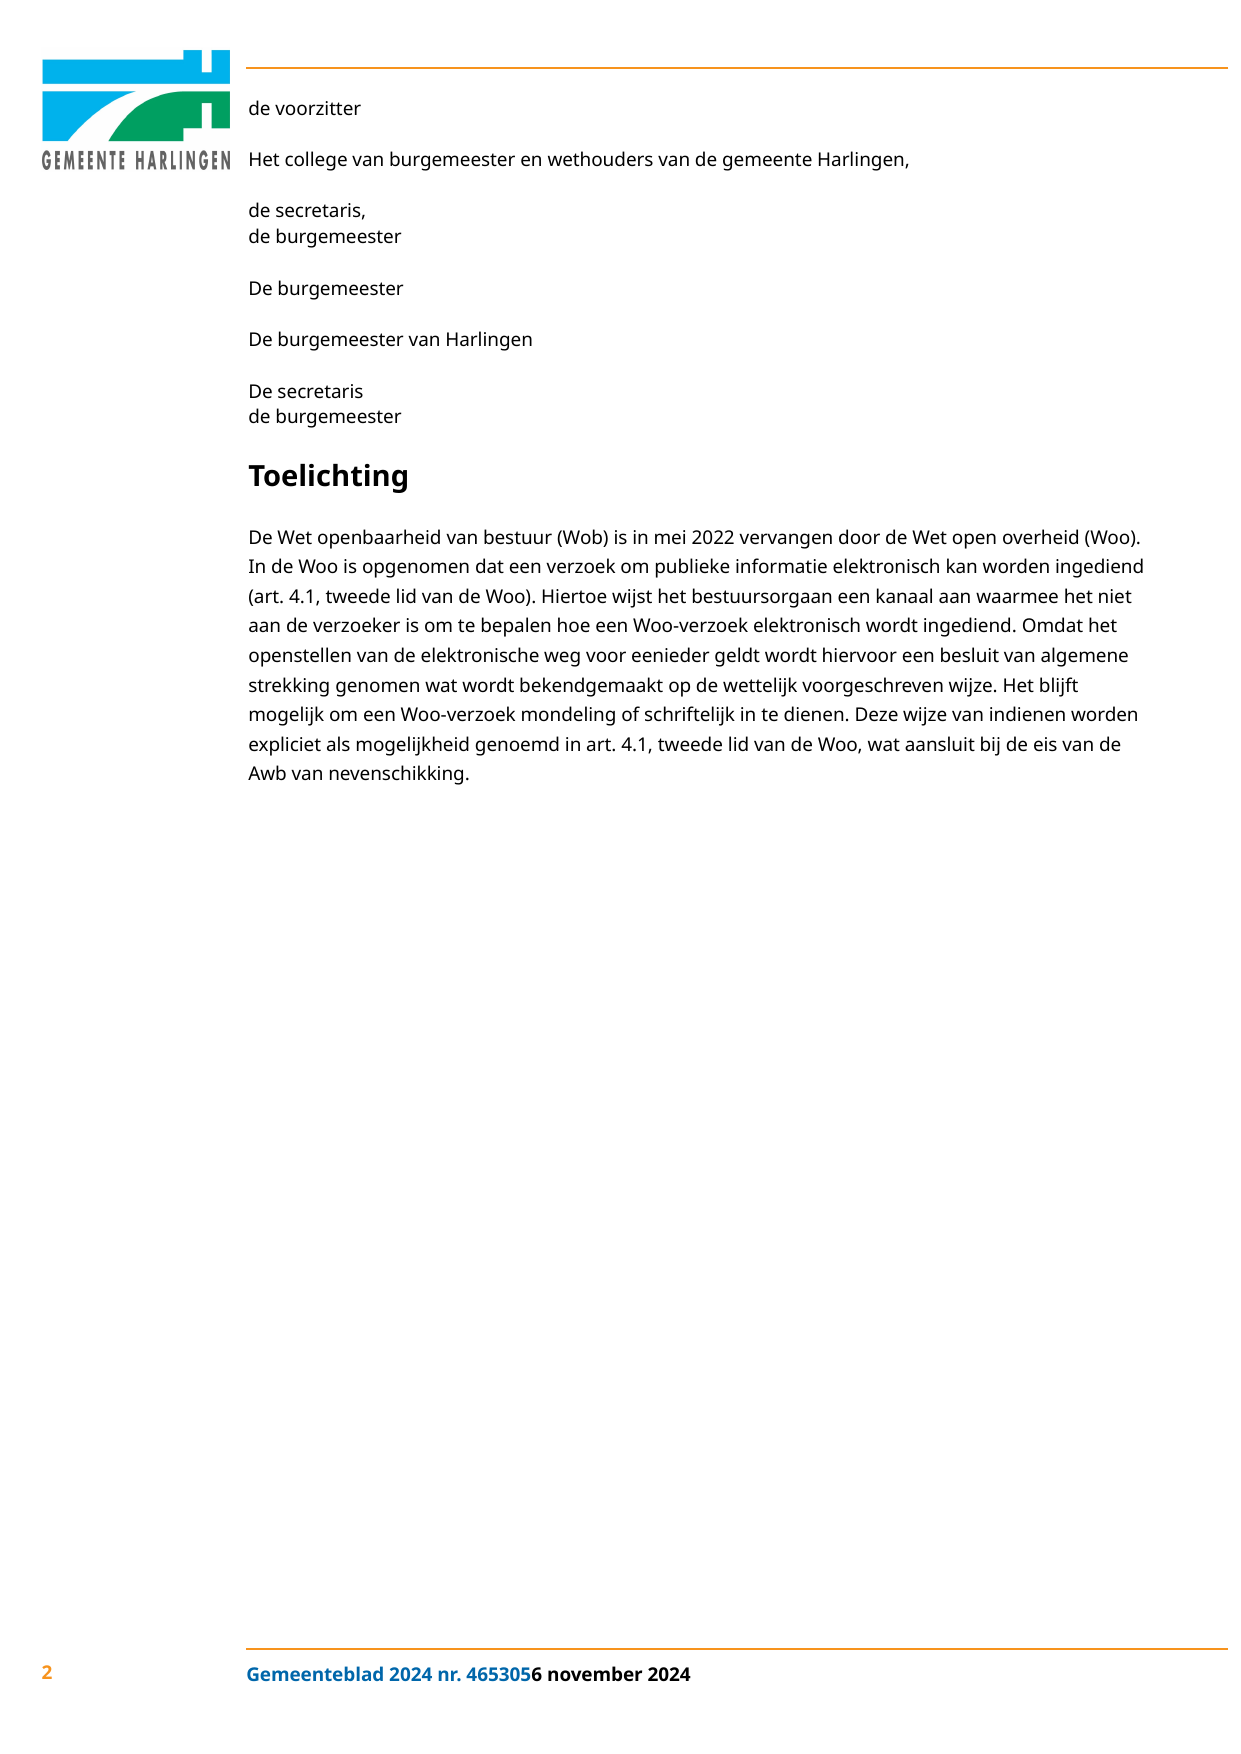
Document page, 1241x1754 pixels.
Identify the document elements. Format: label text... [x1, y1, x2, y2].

text De secretaris [248, 378, 1152, 403]
text Het college van burgemeester en wethouders van de gemeente Harlingen, [248, 146, 1152, 172]
picture [41, 47, 231, 172]
text de secretaris, [248, 198, 1152, 223]
text de voorzitter [248, 95, 1152, 121]
text de burgemeester [248, 403, 1152, 429]
text de burgemeester [248, 223, 1152, 249]
text De burgemeester van Harlingen [248, 326, 1152, 352]
text De burgemeester [248, 275, 1152, 301]
text Toelichting [248, 455, 1152, 495]
text De Wet openbaarheid van bestuur (Wob) is in mei 2022 vervangen door de Wet open overheid (Woo). In de Woo is opgenomen dat een verzoek om publieke informatie elektronisch kan worden ingediend (art. 4.1, tweede lid van de Woo). Hiertoe wijst het bestuursorgaan een kanaal aan waarmee het niet aan de verzoeker is om te bepalen hoe een Woo-verzoek elektronisch wordt ingediend. Omdat het openstellen van de elektronische weg voor eenieder geldt wordt hiervoor een besluit van algemene strekking genomen wat wordt bekendgemaakt op de wettelijk voorgeschreven wijze. Het blijft mogelijk om een Woo-verzoek mondeling of schriftelijk in te dienen. Deze wijze van indienen worden expliciet als mogelijkheid genoemd in art. 4.1, tweede lid van de Woo, wat aansluit bij de eis van de Awb van nevenschikking. [248, 524, 1152, 786]
